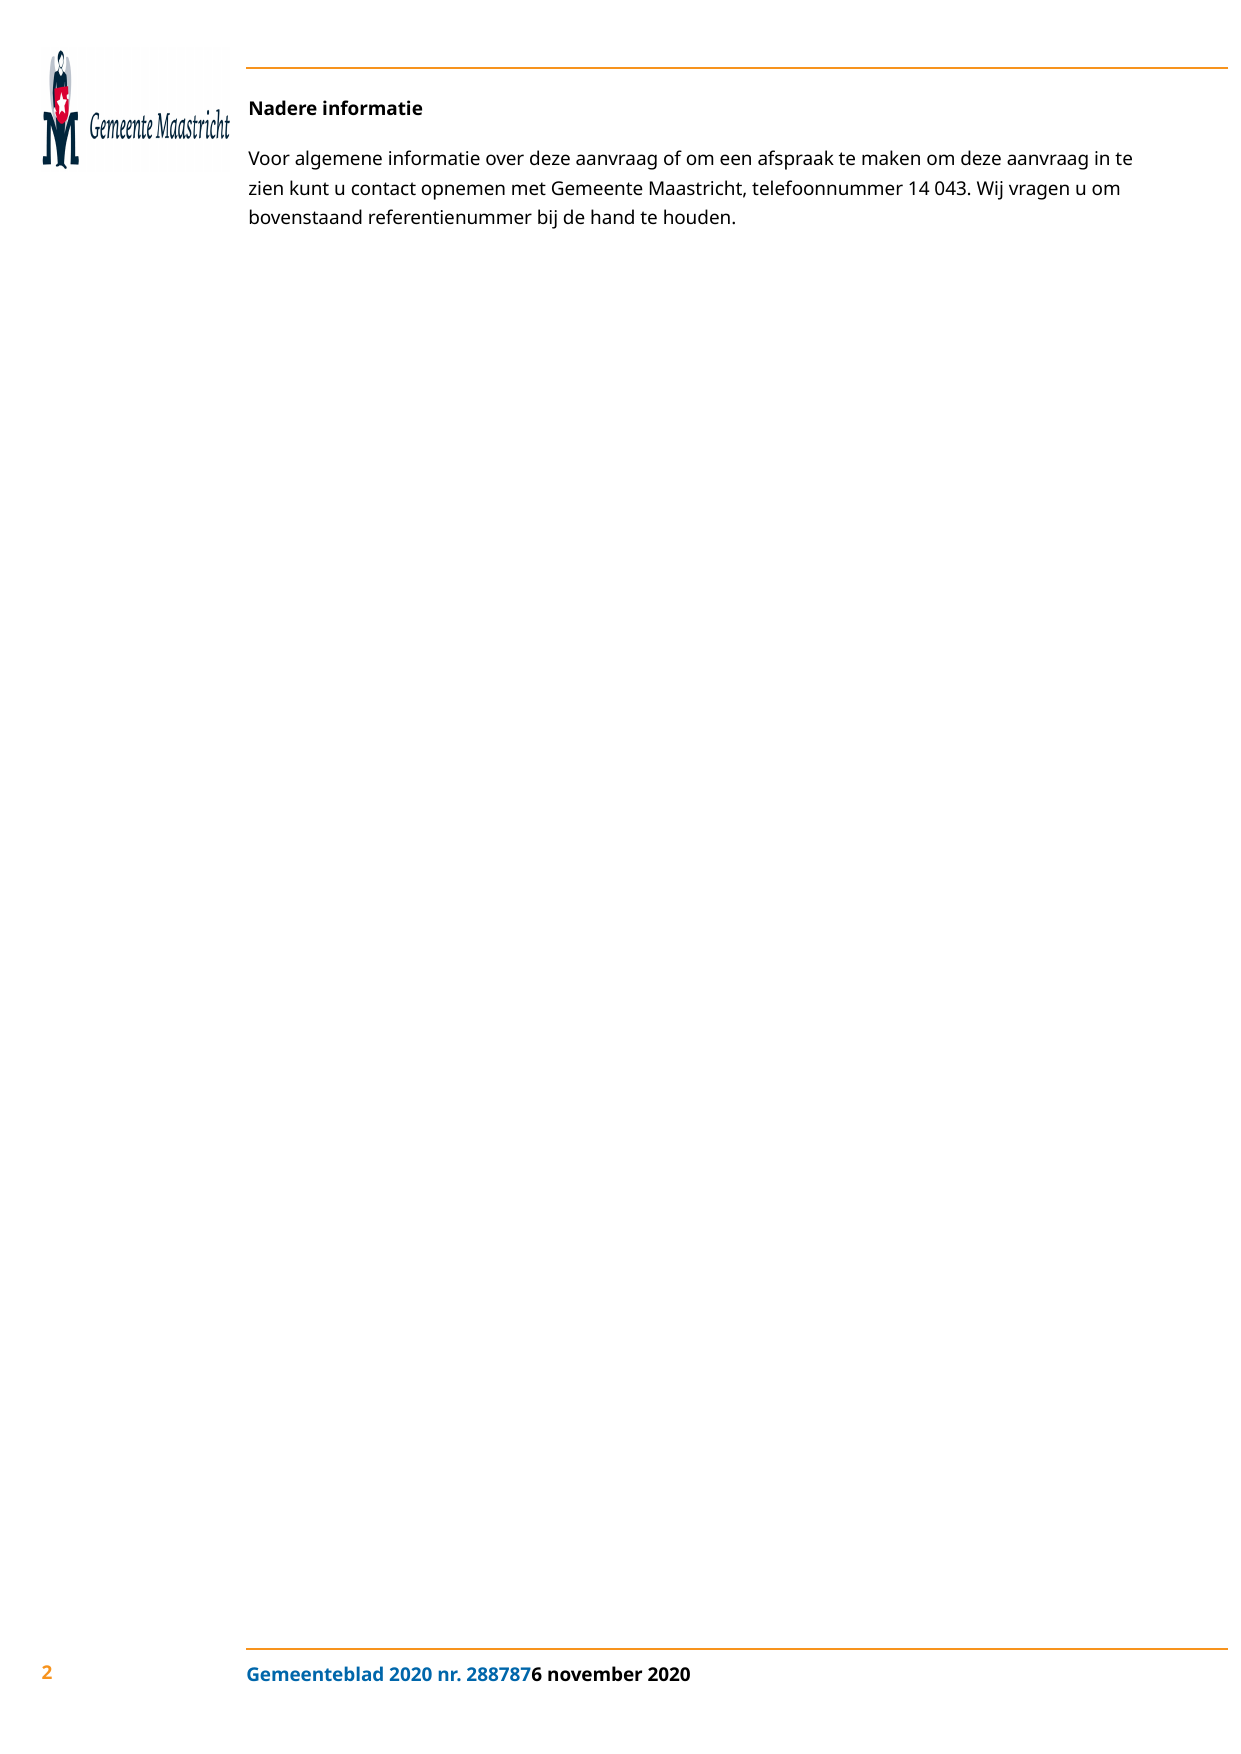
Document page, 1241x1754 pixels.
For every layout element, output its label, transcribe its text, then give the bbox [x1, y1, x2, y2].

picture [41, 47, 231, 172]
text Nadere informatie [248, 95, 1152, 121]
text Voor algemene informatie over deze aanvraag of om een afspraak te maken om deze aanvraag in te zien kunt u contact opnemen met Gemeente Maastricht, telefoonnummer 14 043. Wij vragen u om bovenstaand referentienummer bij de hand te houden. [248, 145, 1152, 230]
